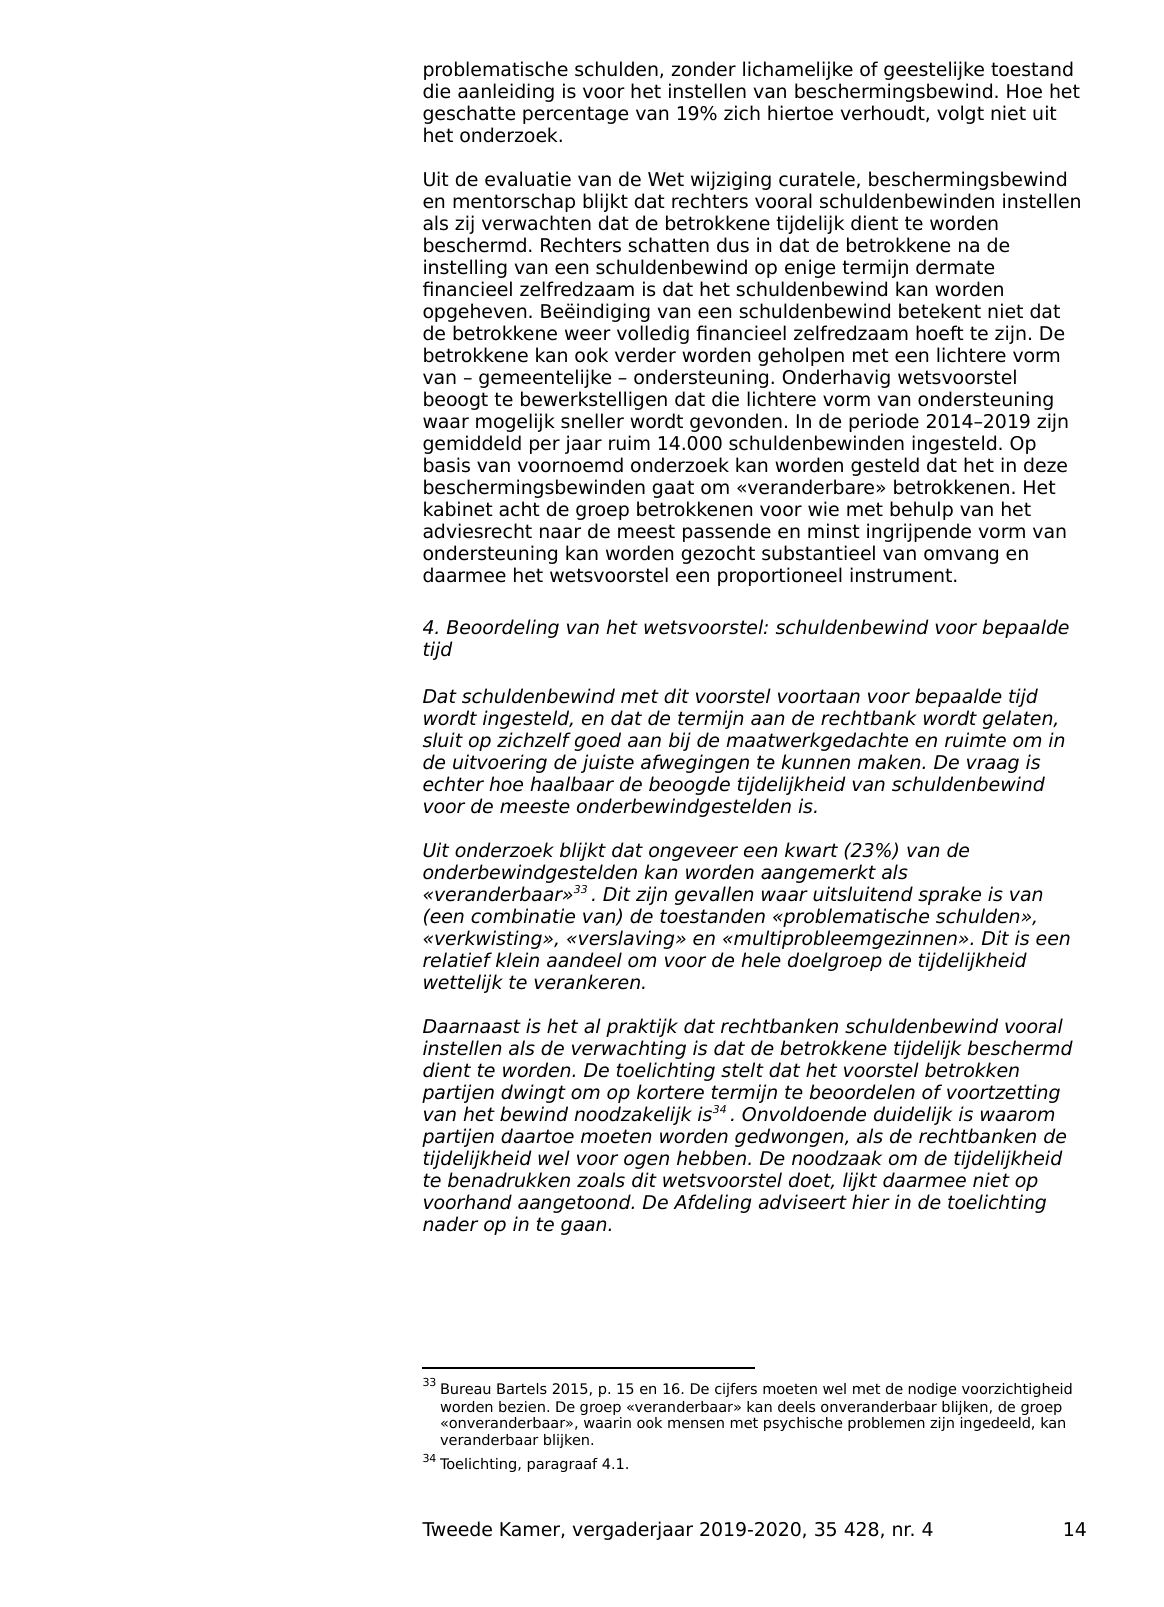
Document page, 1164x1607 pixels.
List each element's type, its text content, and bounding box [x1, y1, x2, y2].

subtitle 4. Beoordeling van het wetsvoorstel: schuldenbewind voor bepaalde tijd [422, 617, 1087, 661]
text Bureau Bartels 2015, p. 15 en 16. De cijfers moeten wel met de nodige voorzichtigheid worden bezien. De groep «veranderbaar» kan deels onveranderbaar blijken, de groep «onveranderbaar», waarin ook mensen met psychische problemen zijn ingedeeld, kan veranderbaar blijken. [422, 1377, 1087, 1449]
text Daarnaast is het al praktijk dat rechtbanken schuldenbewind vooral instellen als de verwachting is dat de betrokkene tijdelijk beschermd dient te worden. De toelichting stelt dat het voorstel betrokken partijen dwingt om op kortere termijn te beoordelen of voortzetting van het bewind noodzakelijk is. Onvoldoende duidelijk is waarom partijen daartoe moeten worden gedwongen, als de rechtbanken de tijdelijkheid wel voor ogen hebben. De noodzaak om de tijdelijkheid te benadrukken zoals dit wetsvoorstel doet, lijkt daarmee niet op voorhand aangetoond. De Afdeling adviseert hier in de toelichting nader op in te gaan. [422, 1016, 1087, 1236]
text Uit de evaluatie van de Wet wijziging curatele, beschermingsbewind en mentorschap blijkt dat rechters vooral schuldenbewinden instellen als zij verwachten dat de betrokkene tijdelijk dient te worden beschermd. Rechters schatten dus in dat de betrokkene na de instelling van een schuldenbewind op enige termijn dermate financieel zelfredzaam is dat het schuldenbewind kan worden opgeheven. Beëindiging van een schuldenbewind betekent niet dat de betrokkene weer volledig financieel zelfredzaam hoeft te zijn. De betrokkene kan ook verder worden geholpen met een lichtere vorm van – gemeentelijke – ondersteuning. Onderhavig wetsvoorstel beoogt te bewerkstelligen dat die lichtere vorm van ondersteuning waar mogelijk sneller wordt gevonden. In de periode 2014–2019 zijn gemiddeld per jaar ruim 14.000 schuldenbewinden ingesteld. Op basis van voornoemd onderzoek kan worden gesteld dat het in deze beschermingsbewinden gaat om «veranderbare» betrokkenen. Het kabinet acht de groep betrokkenen voor wie met behulp van het adviesrecht naar de meest passende en minst ingrijpende vorm van ondersteuning kan worden gezocht substantieel van omvang en daarmee het wetsvoorstel een proportioneel instrument. [422, 169, 1087, 587]
text Toelichting, paragraaf 4.1. [422, 1452, 1087, 1474]
text Dat schuldenbewind met dit voorstel voortaan voor bepaalde tijd wordt ingesteld, en dat de termijn aan de rechtbank wordt gelaten, sluit op zichzelf goed aan bij de maatwerkgedachte en ruimte om in de uitvoering de juiste afwegingen te kunnen maken. De vraag is echter hoe haalbaar de beoogde tijdelijkheid van schuldenbewind voor de meeste onderbewindgestelden is. [422, 686, 1087, 818]
text problematische schulden, zonder lichamelijke of geestelijke toestand die aanleiding is voor het instellen van beschermingsbewind. Hoe het geschatte percentage van 19% zich hiertoe verhoudt, volgt niet uit het onderzoek. [422, 59, 1087, 147]
text Uit onderzoek blijkt dat ongeveer een kwart (23%) van de onderbewindgestelden kan worden aangemerkt als «veranderbaar». Dit zijn gevallen waar uitsluitend sprake is van (een combinatie van) de toestanden «problematische schulden», «verkwisting», «verslaving» en «multiprobleemgezinnen». Dit is een relatief klein aandeel om voor de hele doelgroep de tijdelijkheid wettelijk te verankeren. [422, 840, 1087, 994]
